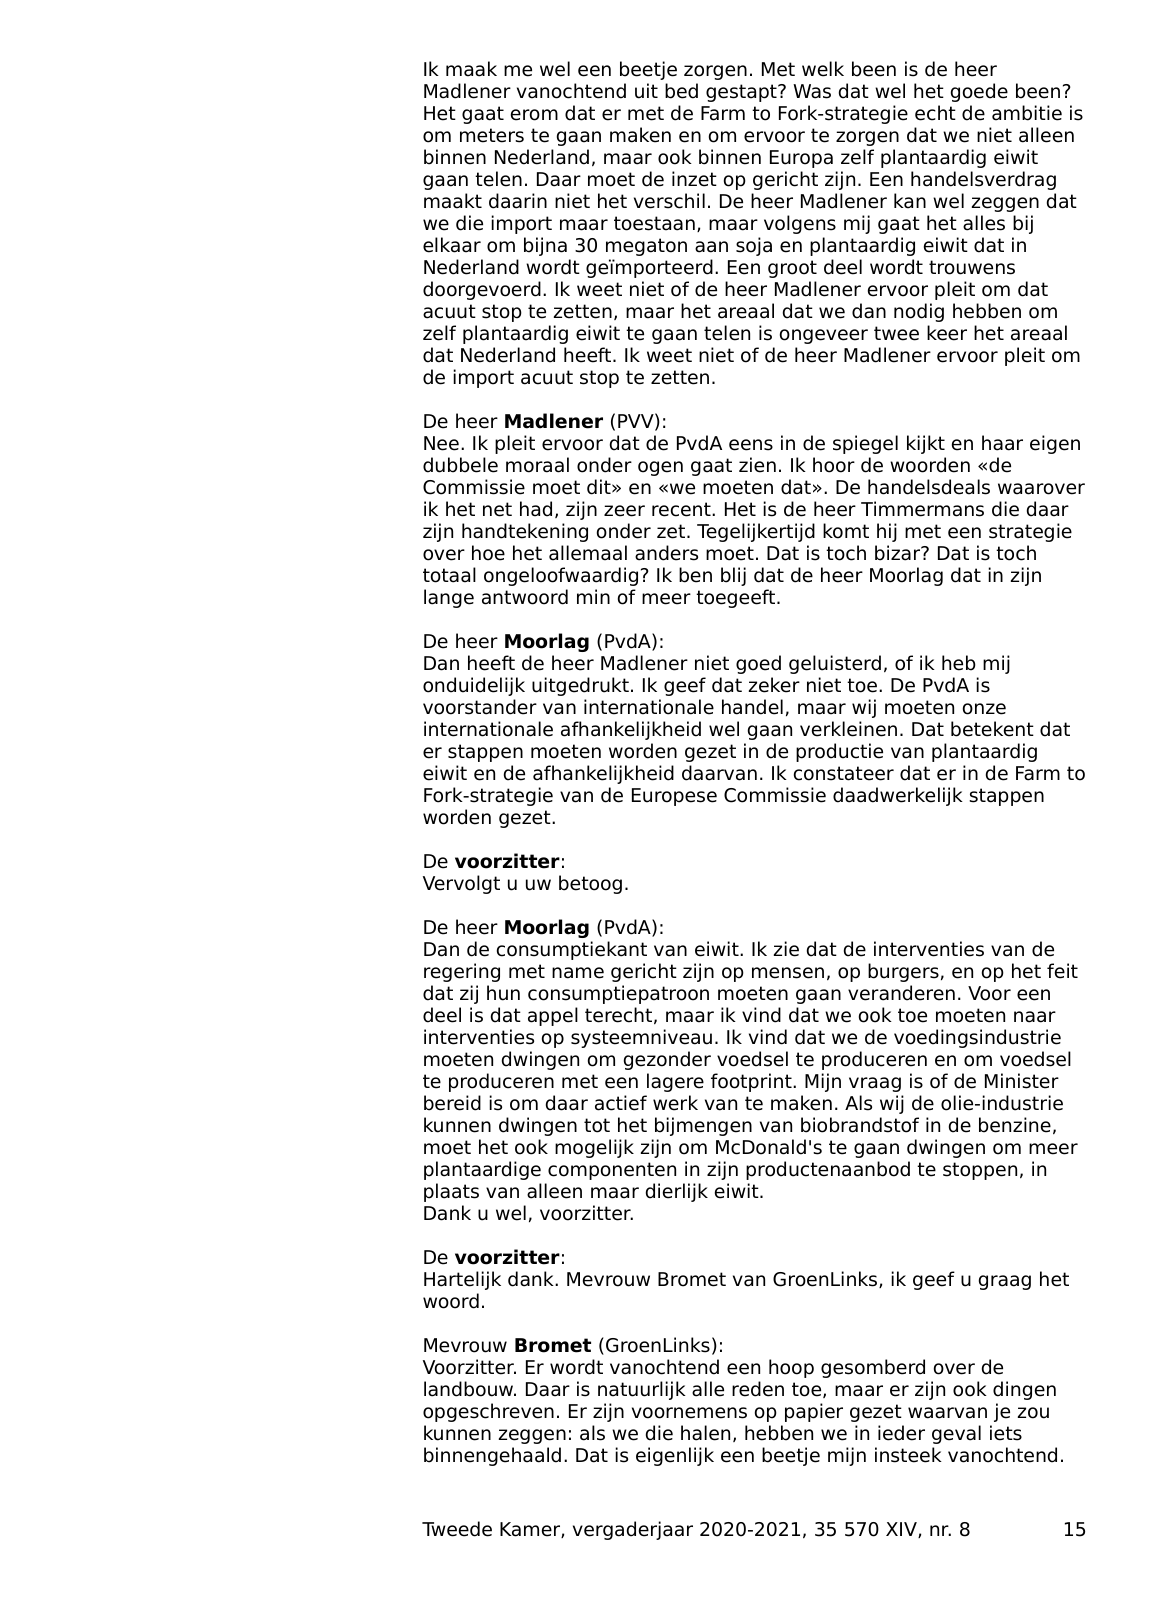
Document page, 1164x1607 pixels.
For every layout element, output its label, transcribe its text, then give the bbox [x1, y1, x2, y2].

text Voorzitter. Er wordt vanochtend een hoop gesomberd over de landbouw. Daar is natuurlijk alle reden toe, maar er zijn ook dingen opgeschreven. Er zijn voornemens op papier gezet waarvan je zou kunnen zeggen: als we die halen, hebben we in ieder geval iets binnengehaald. Dat is eigenlijk een beetje mijn insteek vanochtend. [422, 1357, 1087, 1467]
text Hartelijk dank. Mevrouw Bromet van GroenLinks, ik geef u graag het woord. [422, 1269, 1087, 1313]
text Ik maak me wel een beetje zorgen. Met welk been is de heer Madlener vanochtend uit bed gestapt? Was dat wel het goede been? Het gaat erom dat er met de Farm to Fork-strategie echt de ambitie is om meters te gaan maken en om ervoor te zorgen dat we niet alleen binnen Nederland, maar ook binnen Europa zelf plantaardig eiwit gaan telen. Daar moet de inzet op gericht zijn. Een handelsverdrag maakt daarin niet het verschil. De heer Madlener kan wel zeggen dat we die import maar toestaan, maar volgens mij gaat het alles bij elkaar om bijna 30 megaton aan soja en plantaardig eiwit dat in Nederland wordt geïmporteerd. Een groot deel wordt trouwens doorgevoerd. Ik weet niet of de heer Madlener ervoor pleit om dat acuut stop te zetten, maar het areaal dat we dan nodig hebben om zelf plantaardig eiwit te gaan telen is ongeveer twee keer het areaal dat Nederland heeft. Ik weet niet of de heer Madlener ervoor pleit om de import acuut stop te zetten. [422, 59, 1087, 389]
text Dank u wel, voorzitter. [422, 1203, 1087, 1225]
text Mevrouw Bromet (GroenLinks): [422, 1335, 1087, 1357]
text De heer Moorlag (PvdA): [422, 631, 1087, 653]
text Dan heeft de heer Madlener niet goed geluisterd, of ik heb mij onduidelijk uitgedrukt. Ik geef dat zeker niet toe. De PvdA is voorstander van internationale handel, maar wij moeten onze internationale afhankelijkheid wel gaan verkleinen. Dat betekent dat er stappen moeten worden gezet in de productie van plantaardig eiwit en de afhankelijkheid daarvan. Ik constateer dat er in de Farm to Fork-strategie van de Europese Commissie daadwerkelijk stappen worden gezet. [422, 653, 1087, 829]
text Dan de consumptiekant van eiwit. Ik zie dat de interventies van de regering met name gericht zijn op mensen, op burgers, en op het feit dat zij hun consumptiepatroon moeten gaan veranderen. Voor een deel is dat appel terecht, maar ik vind dat we ook toe moeten naar interventies op systeemniveau. Ik vind dat we de voedingsindustrie moeten dwingen om gezonder voedsel te produceren en om voedsel te produceren met een lagere footprint. Mijn vraag is of de Minister bereid is om daar actief werk van te maken. Als wij de olie-industrie kunnen dwingen tot het bijmengen van biobrandstof in de benzine, moet het ook mogelijk zijn om McDonald's te gaan dwingen om meer plantaardige componenten in zijn productenaanbod te stoppen, in plaats van alleen maar dierlijk eiwit. [422, 939, 1087, 1203]
text De voorzitter: [422, 1247, 1087, 1269]
text De voorzitter: [422, 851, 1087, 873]
text De heer Madlener (PVV): [422, 411, 1087, 433]
text De heer Moorlag (PvdA): [422, 917, 1087, 939]
text Vervolgt u uw betoog. [422, 873, 1087, 895]
text Nee. Ik pleit ervoor dat de PvdA eens in de spiegel kijkt en haar eigen dubbele moraal onder ogen gaat zien. Ik hoor de woorden «de Commissie moet dit» en «we moeten dat». De handelsdeals waarover ik het net had, zijn zeer recent. Het is de heer Timmermans die daar zijn handtekening onder zet. Tegelijkertijd komt hij met een strategie over hoe het allemaal anders moet. Dat is toch bizar? Dat is toch totaal ongeloofwaardig? Ik ben blij dat de heer Moorlag dat in zijn lange antwoord min of meer toegeeft. [422, 433, 1087, 609]
